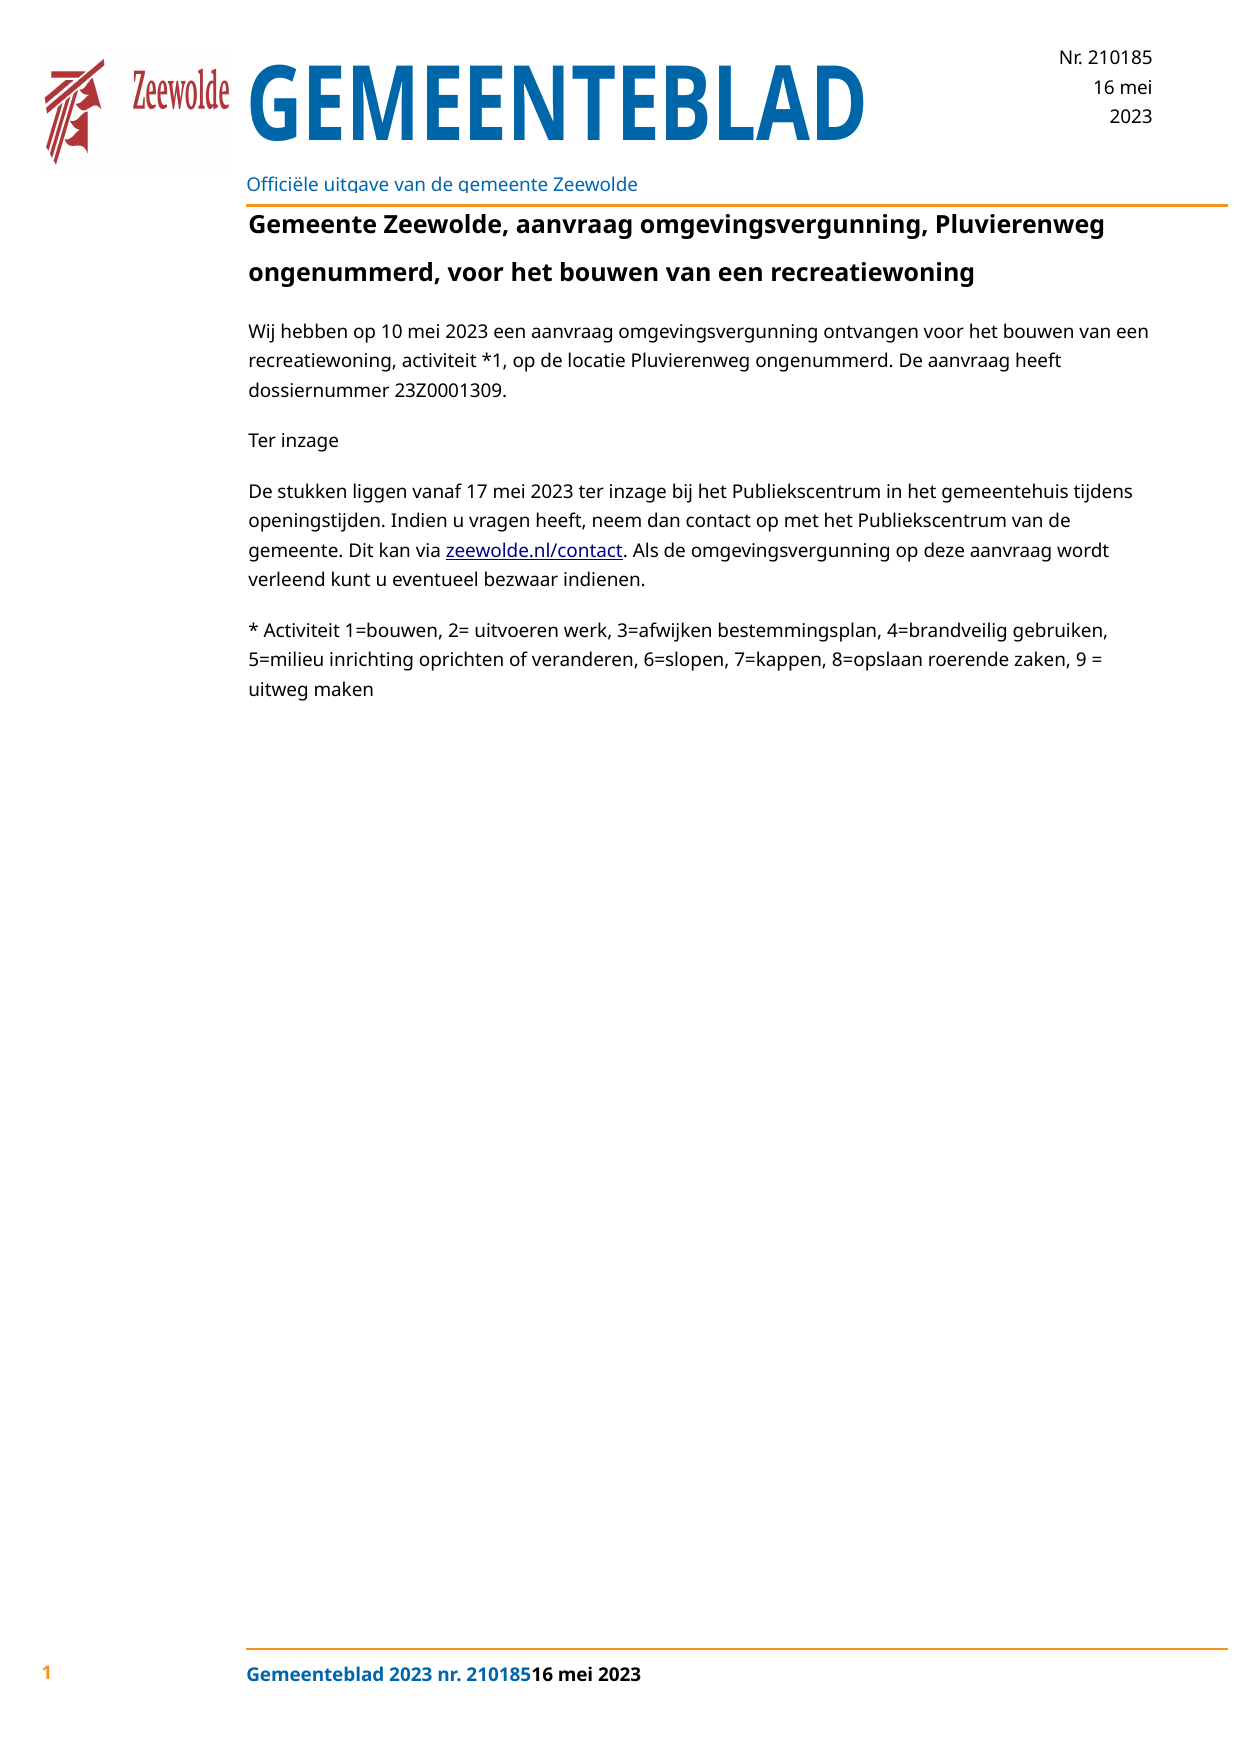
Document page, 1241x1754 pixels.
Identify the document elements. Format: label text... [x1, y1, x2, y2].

text Gemeente Zeewolde, aanvraag omgevingsvergunning, Pluvierenweg ongenummerd, voor het bouwen van een recreatiewoning [248, 207, 1152, 288]
picture [41, 47, 231, 172]
text * Activiteit 1=bouwen, 2= uitvoeren werk, 3=afwijken bestemmingsplan, 4=brandveilig gebruiken, 5=milieu inrichting oprichten of veranderen, 6=slopen, 7=kappen, 8=opslaan roerende zaken, 9 = uitweg maken [248, 617, 1152, 702]
text De stukken liggen vanaf 17 mei 2023 ter inzage bij het Publiekscentrum in het gemeentehuis tijdens openingstijden. Indien u vragen heeft, neem dan contact op met het Publiekscentrum van de gemeente. Dit kan via zeewolde.nl/contact. Als de omgevingsvergunning op deze aanvraag wordt verleend kunt u eventueel bezwaar indienen. [248, 478, 1152, 592]
text Wij hebben op 10 mei 2023 een aanvraag omgevingsvergunning ontvangen voor het bouwen van een recreatiewoning, activiteit *1, op de locatie Pluvierenweg ongenummerd. De aanvraag heeft dossiernummer 23Z0001309. [248, 318, 1152, 403]
text Ter inzage [248, 427, 1152, 453]
